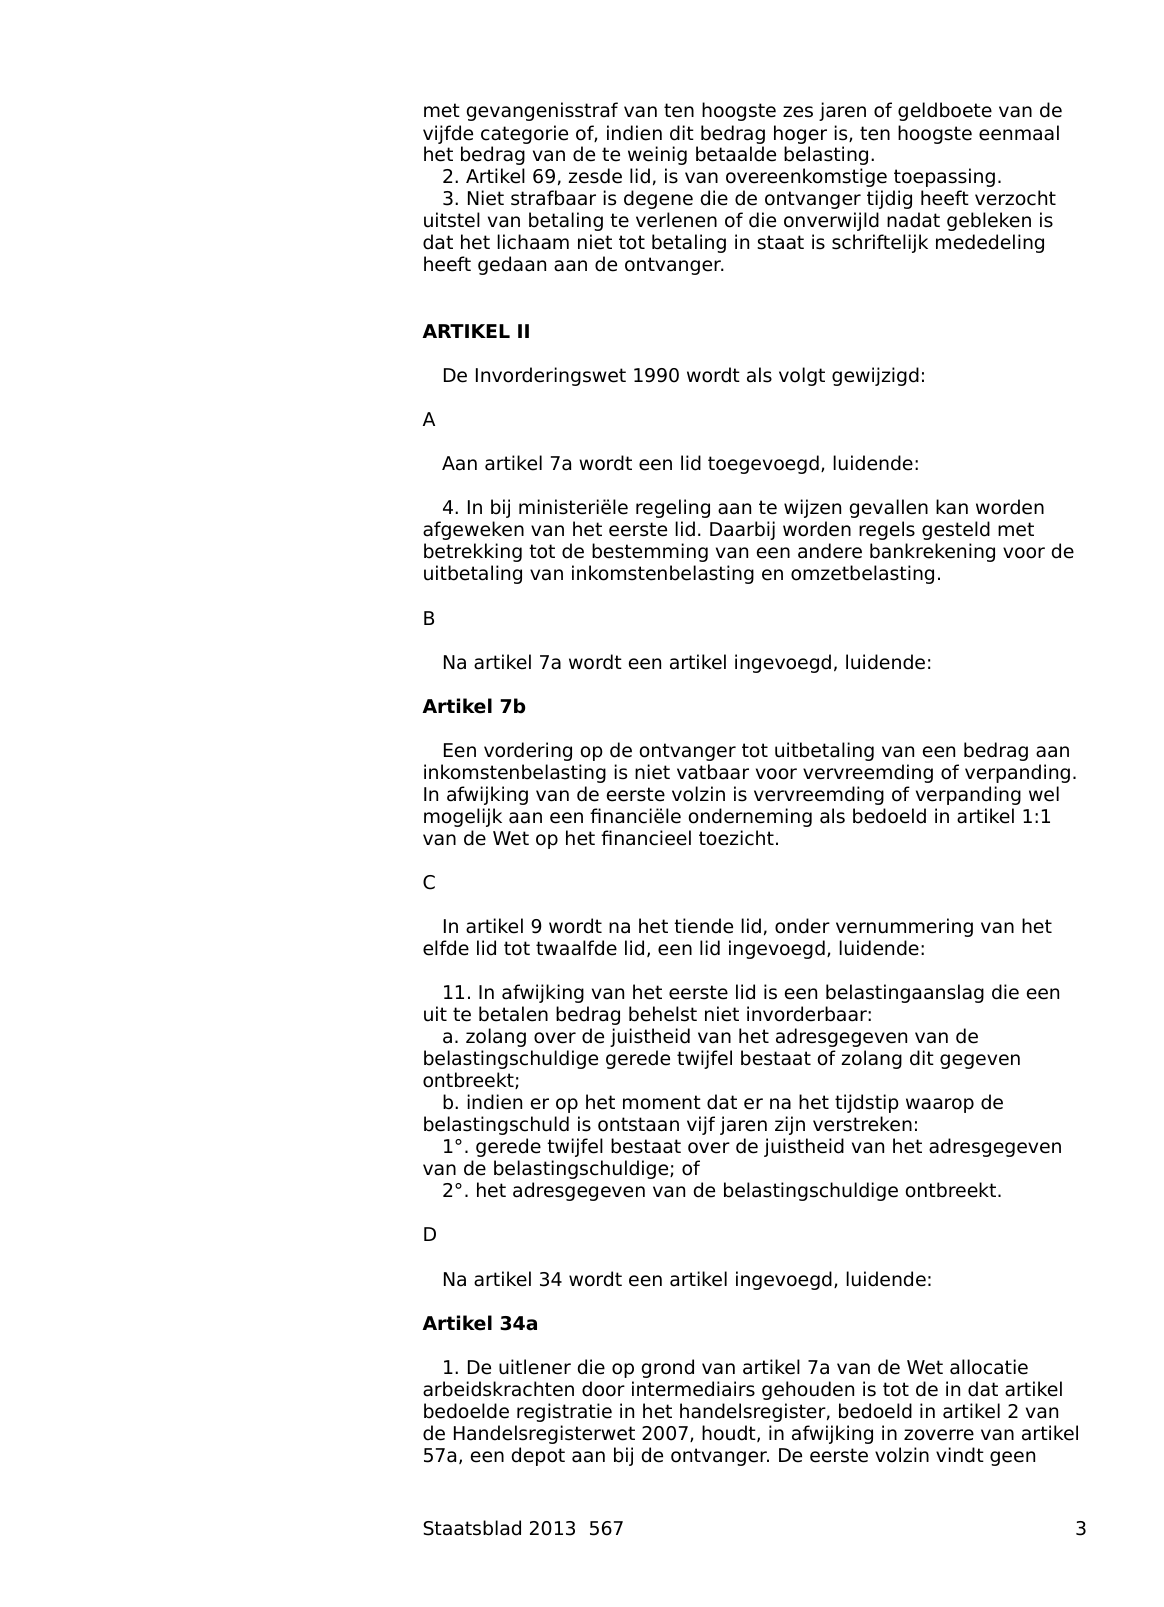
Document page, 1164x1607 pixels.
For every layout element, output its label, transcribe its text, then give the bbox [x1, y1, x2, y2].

text 4. In bij ministeriële regeling aan te wijzen gevallen kan worden afgeweken van het eerste lid. Daarbij worden regels gesteld met betrekking tot de bestemming van een andere bankrekening voor de uitbetaling van inkomstenbelasting en omzetbelasting. [422, 497, 1087, 585]
subtitle ARTIKEL II [422, 321, 1087, 343]
text 11. In afwijking van het eerste lid is een belastingaanslag die een uit te betalen bedrag behelst niet invorderbaar: [422, 982, 1087, 1026]
text a. zolang over de juistheid van het adresgegeven van de belastingschuldige gerede twijfel bestaat of zolang dit gegeven ontbreekt; [422, 1026, 1087, 1092]
text 2. Artikel 69, zesde lid, is van overeenkomstige toepassing. [422, 166, 1087, 188]
text b. indien er op het moment dat er na het tijdstip waarop de belastingschuld is ontstaan vijf jaren zijn verstreken: [422, 1092, 1087, 1136]
text Aan artikel 7a wordt een lid toegevoegd, luidende: [422, 453, 1087, 475]
text In artikel 9 wordt na het tiende lid, onder vernummering van het elfde lid tot twaalfde lid, een lid ingevoegd, luidende: [422, 916, 1087, 960]
text 3. Niet strafbaar is degene die de ontvanger tijdig heeft verzocht uitstel van betaling te verlenen of die onverwijld nadat gebleken is dat het lichaam niet tot betaling in staat is schriftelijk mededeling heeft gedaan aan de ontvanger. [422, 188, 1087, 276]
text 1°. gerede twijfel bestaat over de juistheid van het adresgegeven van de belastingschuldige; of [422, 1136, 1087, 1180]
text B [422, 607, 1087, 629]
text C [422, 872, 1087, 894]
text Een vordering op de ontvanger tot uitbetaling van een bedrag aan inkomstenbelasting is niet vatbaar voor vervreemding of verpanding. In afwijking van de eerste volzin is vervreemding of verpanding wel mogelijk aan een financiële onderneming als bedoeld in artikel 1:1 van de Wet op het financieel toezicht. [422, 740, 1087, 850]
subtitle Artikel 7b [422, 696, 1087, 718]
text 2°. het adresgegeven van de belastingschuldige ontbreekt. [422, 1180, 1087, 1202]
text A [422, 409, 1087, 431]
text Na artikel 7a wordt een artikel ingevoegd, luidende: [422, 652, 1087, 673]
subtitle Artikel 34a [422, 1313, 1087, 1334]
text De Invorderingswet 1990 wordt als volgt gewijzigd: [422, 365, 1087, 387]
text 1. De uitlener die op grond van artikel 7a van de Wet allocatie arbeidskrachten door intermediairs gehouden is tot de in dat artikel bedoelde registratie in het handelsregister, bedoeld in artikel 2 van de Handelsregisterwet 2007, houdt, in afwijking in zoverre van artikel 57a, een depot aan bij de ontvanger. De eerste volzin vindt geen [422, 1357, 1087, 1467]
text met gevangenisstraf van ten hoogste zes jaren of geldboete van de vijfde categorie of, indien dit bedrag hoger is, ten hoogste eenmaal het bedrag van de te weinig betaalde belasting. [422, 100, 1087, 166]
text Na artikel 34 wordt een artikel ingevoegd, luidende: [422, 1268, 1087, 1290]
text D [422, 1224, 1087, 1246]
